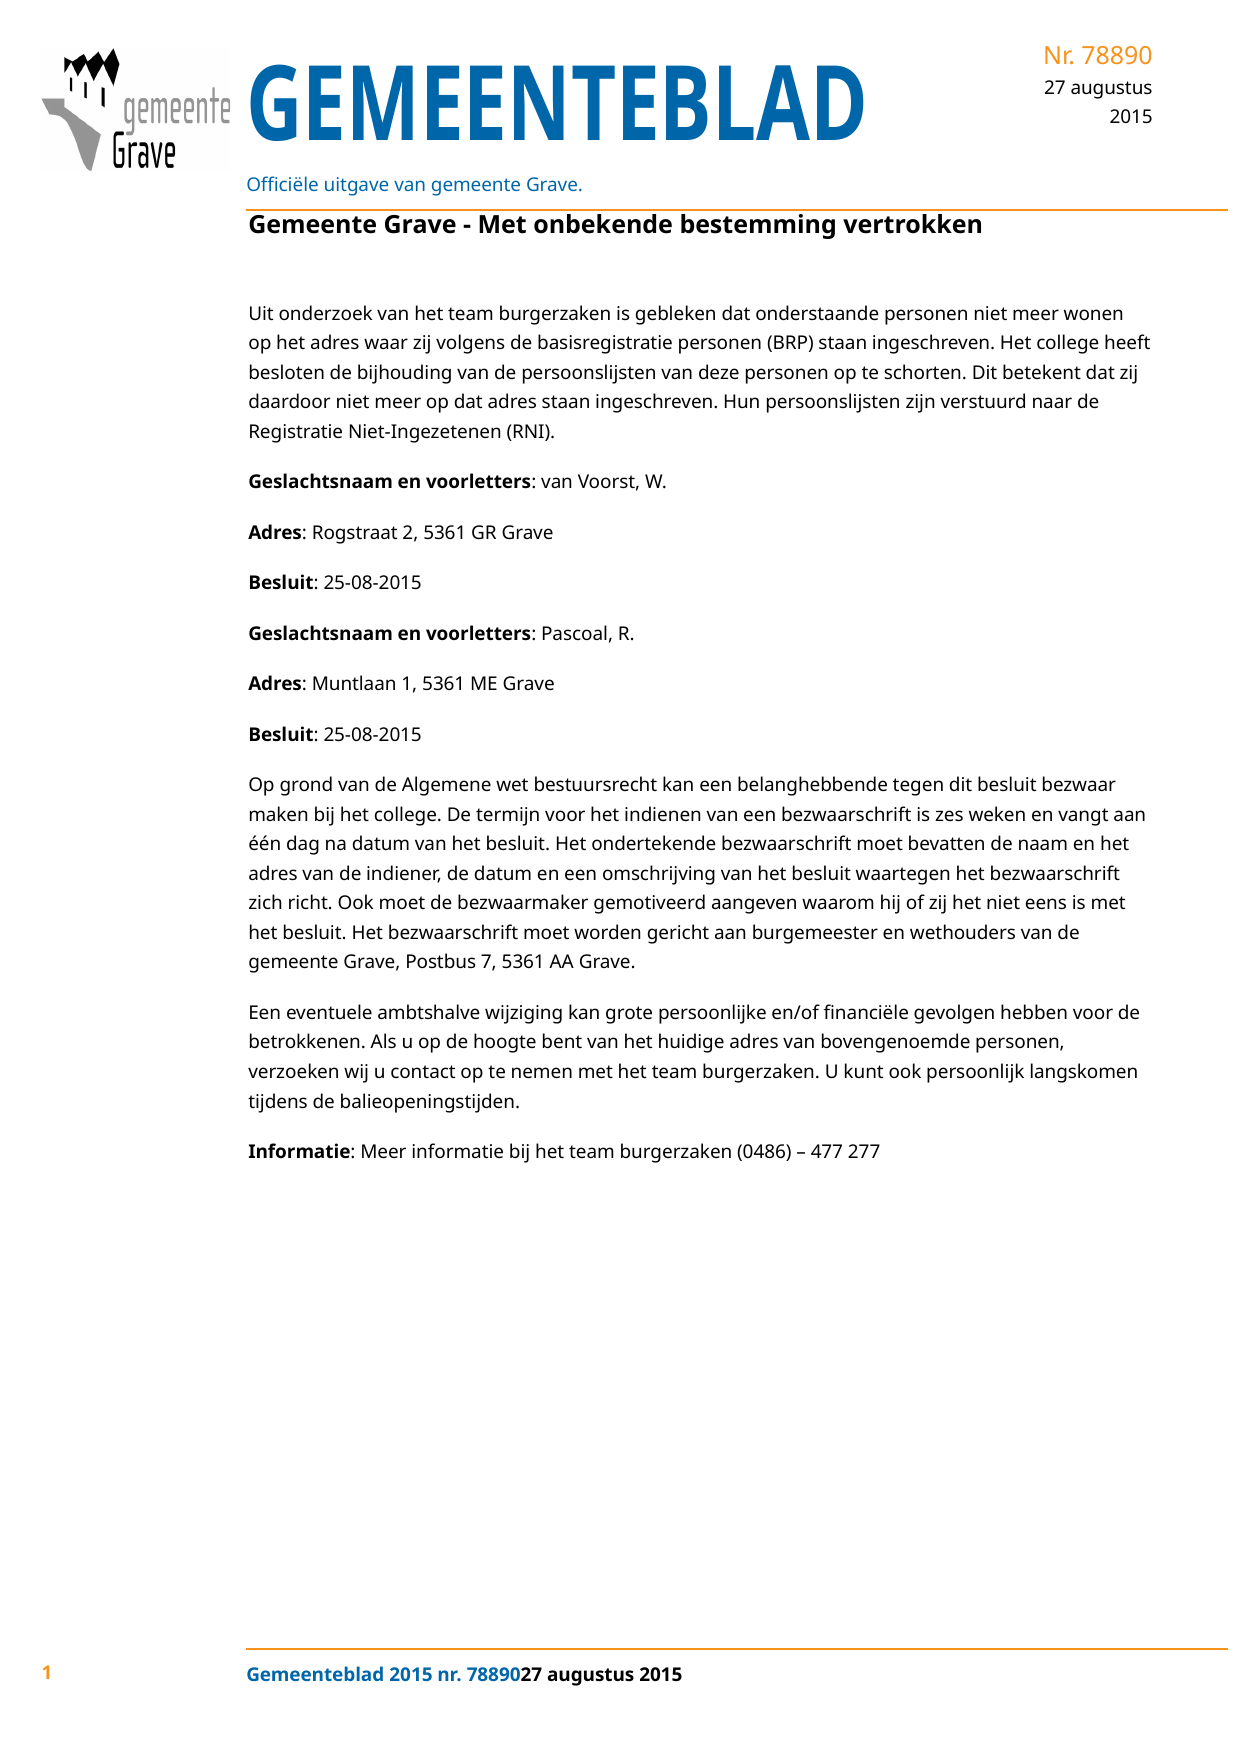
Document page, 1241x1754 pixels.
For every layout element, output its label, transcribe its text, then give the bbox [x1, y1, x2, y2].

text Adres: Rogstraat 2, 5361 GR Grave [248, 519, 1152, 545]
text Uit onderzoek van het team burgerzaken is gebleken dat onderstaande personen niet meer wonen op het adres waar zij volgens de basisregistratie personen (BRP) staan ingeschreven. Het college heeft besloten de bijhouding van de persoonslijsten van deze personen op te schorten. Dit betekent dat zij daardoor niet meer op dat adres staan ingeschreven. Hun persoonslijsten zijn verstuurd naar de Registratie Niet-Ingezetenen (RNI). [248, 300, 1152, 444]
text Geslachtsnaam en voorletters: Pascoal, R. [248, 620, 1152, 646]
text Besluit: 25-08-2015 [248, 721, 1152, 746]
text Adres: Muntlaan 1, 5361 ME Grave [248, 670, 1152, 696]
text Besluit: 25-08-2015 [248, 569, 1152, 595]
text Geslachtsnaam en voorletters: van Voorst, W. [248, 469, 1152, 494]
text Op grond van de Algemene wet bestuursrecht kan een belanghebbende tegen dit besluit bezwaar maken bij het college. De termijn voor het indienen van een bezwaarschrift is zes weken en vangt aan één dag na datum van het besluit. Het ondertekende bezwaarschrift moet bevatten de naam en het adres van de indiener, de datum en een omschrijving van het besluit waartegen het bezwaarschrift zich richt. Ook moet de bezwaarmaker gemotiveerd aangeven waarom hij of zij het niet eens is met het besluit. Het bezwaarschrift moet worden gericht aan burgemeester en wethouders van de gemeente Grave, Postbus 7, 5361 AA Grave. [248, 771, 1152, 974]
text Gemeente Grave - Met onbekende bestemming vertrokken [248, 211, 1152, 241]
picture [41, 47, 231, 172]
text Een eventuele ambtshalve wijziging kan grote persoonlijke en/of financiële gevolgen hebben voor de betrokkenen. Als u op de hoogte bent van het huidige adres van bovengenoemde personen, verzoeken wij u contact op te nemen met het team burgerzaken. U kunt ook persoonlijk langskomen tijdens de balieopeningstijden. [248, 999, 1152, 1113]
text Informatie: Meer informatie bij het team burgerzaken (0486) – 477 277 [248, 1138, 1152, 1164]
